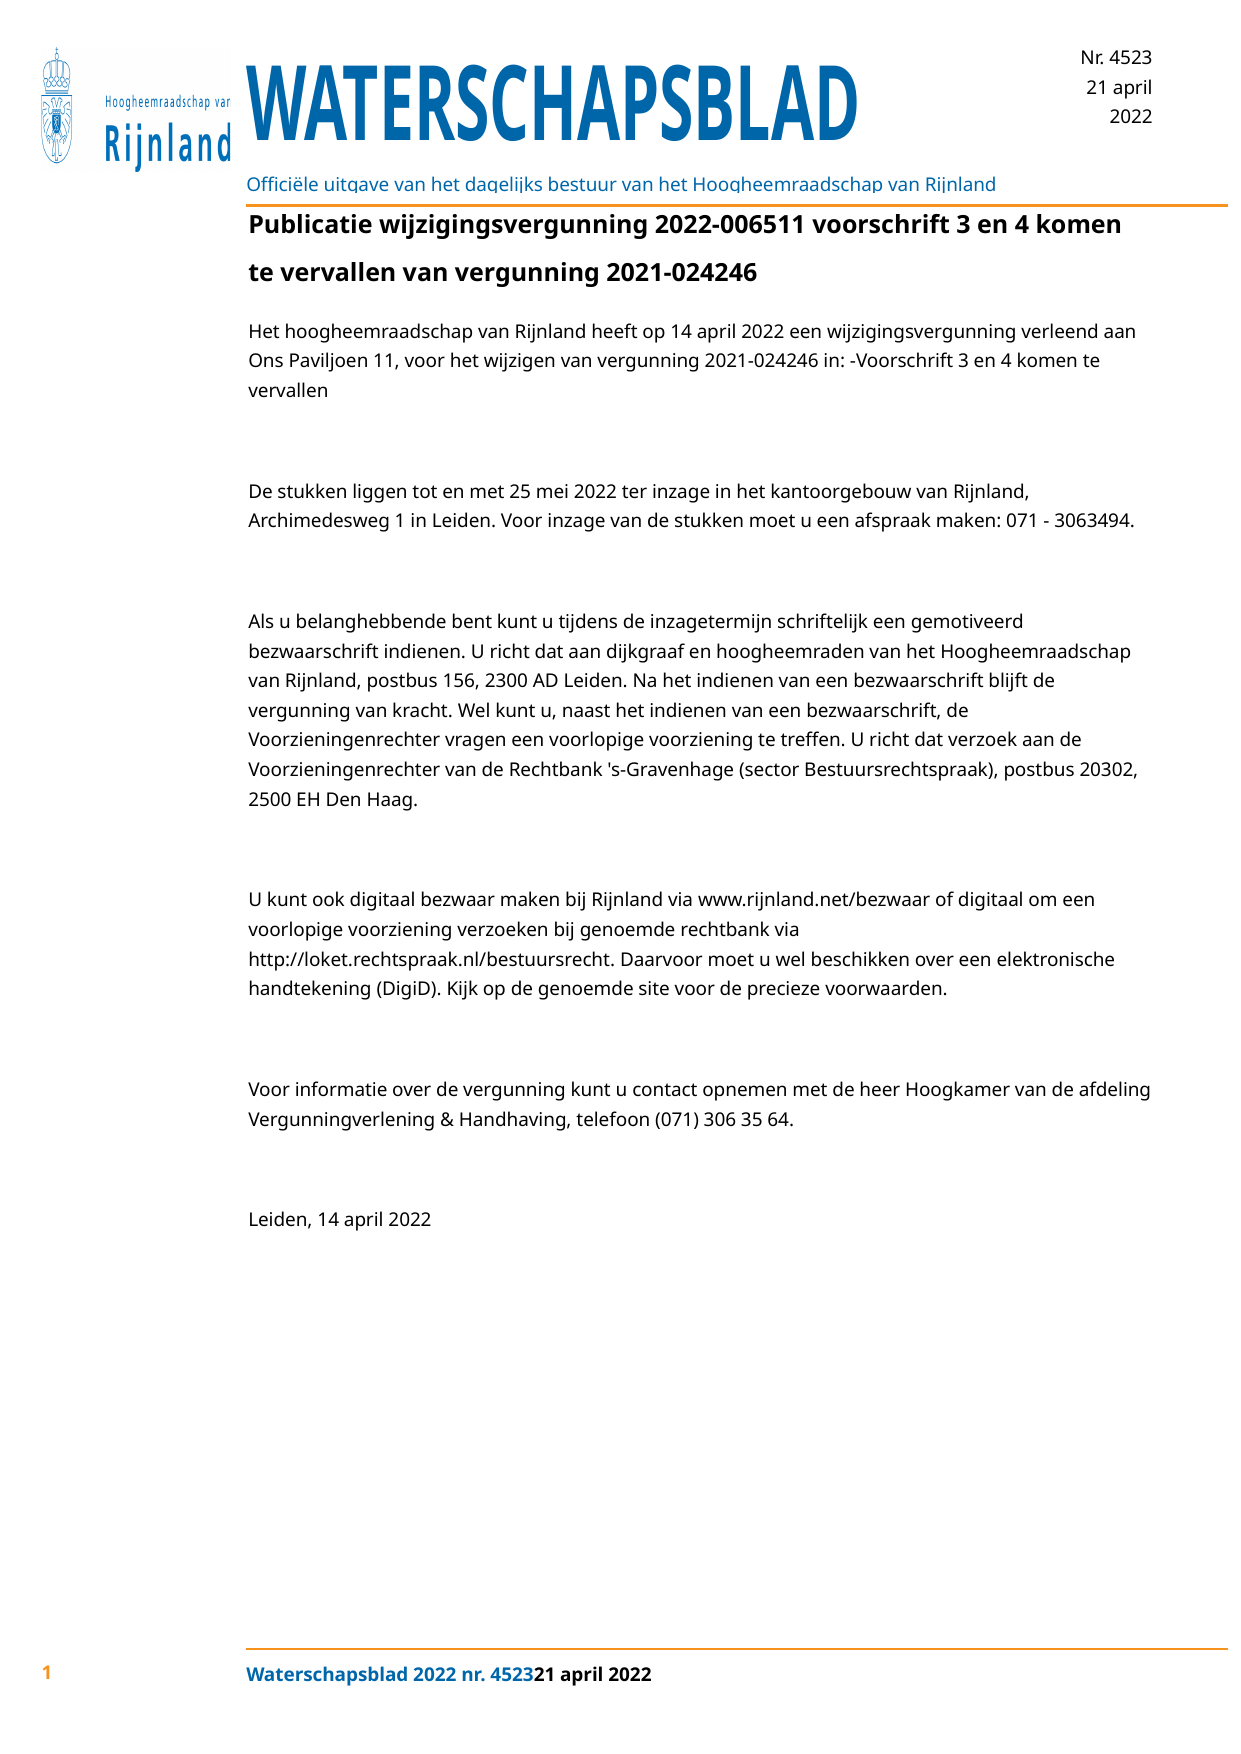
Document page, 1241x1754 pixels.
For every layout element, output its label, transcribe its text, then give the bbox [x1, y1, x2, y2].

text De stukken liggen tot en met 25 mei 2022 ter inzage in het kantoorgebouw van Rijnland, Archimedesweg 1 in Leiden. Voor inzage van de stukken moet u een afspraak maken: 071 - 3063494. [248, 478, 1152, 533]
picture [41, 47, 231, 172]
text Publicatie wijzigingsvergunning 2022-006511 voorschrift 3 en 4 komen te vervallen van vergunning 2021-024246 [248, 207, 1152, 288]
text Leiden, 14 april 2022 [248, 1207, 1152, 1232]
text Voor informatie over de vergunning kunt u contact opnemen met de heer Hoogkamer van de afdeling Vergunningverlening & Handhaving, telefoon (071) 306 35 64. [248, 1076, 1152, 1132]
text Als u belanghebbende bent kunt u tijdens de inzagetermijn schriftelijk een gemotiveerd bezwaarschrift indienen. U richt dat aan dijkgraaf en hoogheemraden van het Hoogheemraadschap van Rijnland, postbus 156, 2300 AD Leiden. Na het indienen van een bezwaarschrift blijft de vergunning van kracht. Wel kunt u, naast het indienen van een bezwaarschrift, de Voorzieningenrechter vragen een voorlopige voorziening te treffen. U richt dat verzoek aan de Voorzieningenrechter van de Rechtbank 's-Gravenhage (sector Bestuursrechtspraak), postbus 20302, 2500 EH Den Haag. [248, 608, 1152, 812]
text Het hoogheemraadschap van Rijnland heeft op 14 april 2022 een wijzigingsvergunning verleend aan Ons Paviljoen 11, voor het wijzigen van vergunning 2021-024246 in: -Voorschrift 3 en 4 komen te vervallen [248, 318, 1152, 403]
text U kunt ook digitaal bezwaar maken bij Rijnland via www.rijnland.net/bezwaar of digitaal om een voorlopige voorziening verzoeken bij genoemde rechtbank via http://loket.rechtspraak.nl/bestuursrecht. Daarvoor moet u wel beschikken over een elektronische handtekening (DigiD). Kijk op de genoemde site voor de precieze voorwaarden. [248, 887, 1152, 1001]
